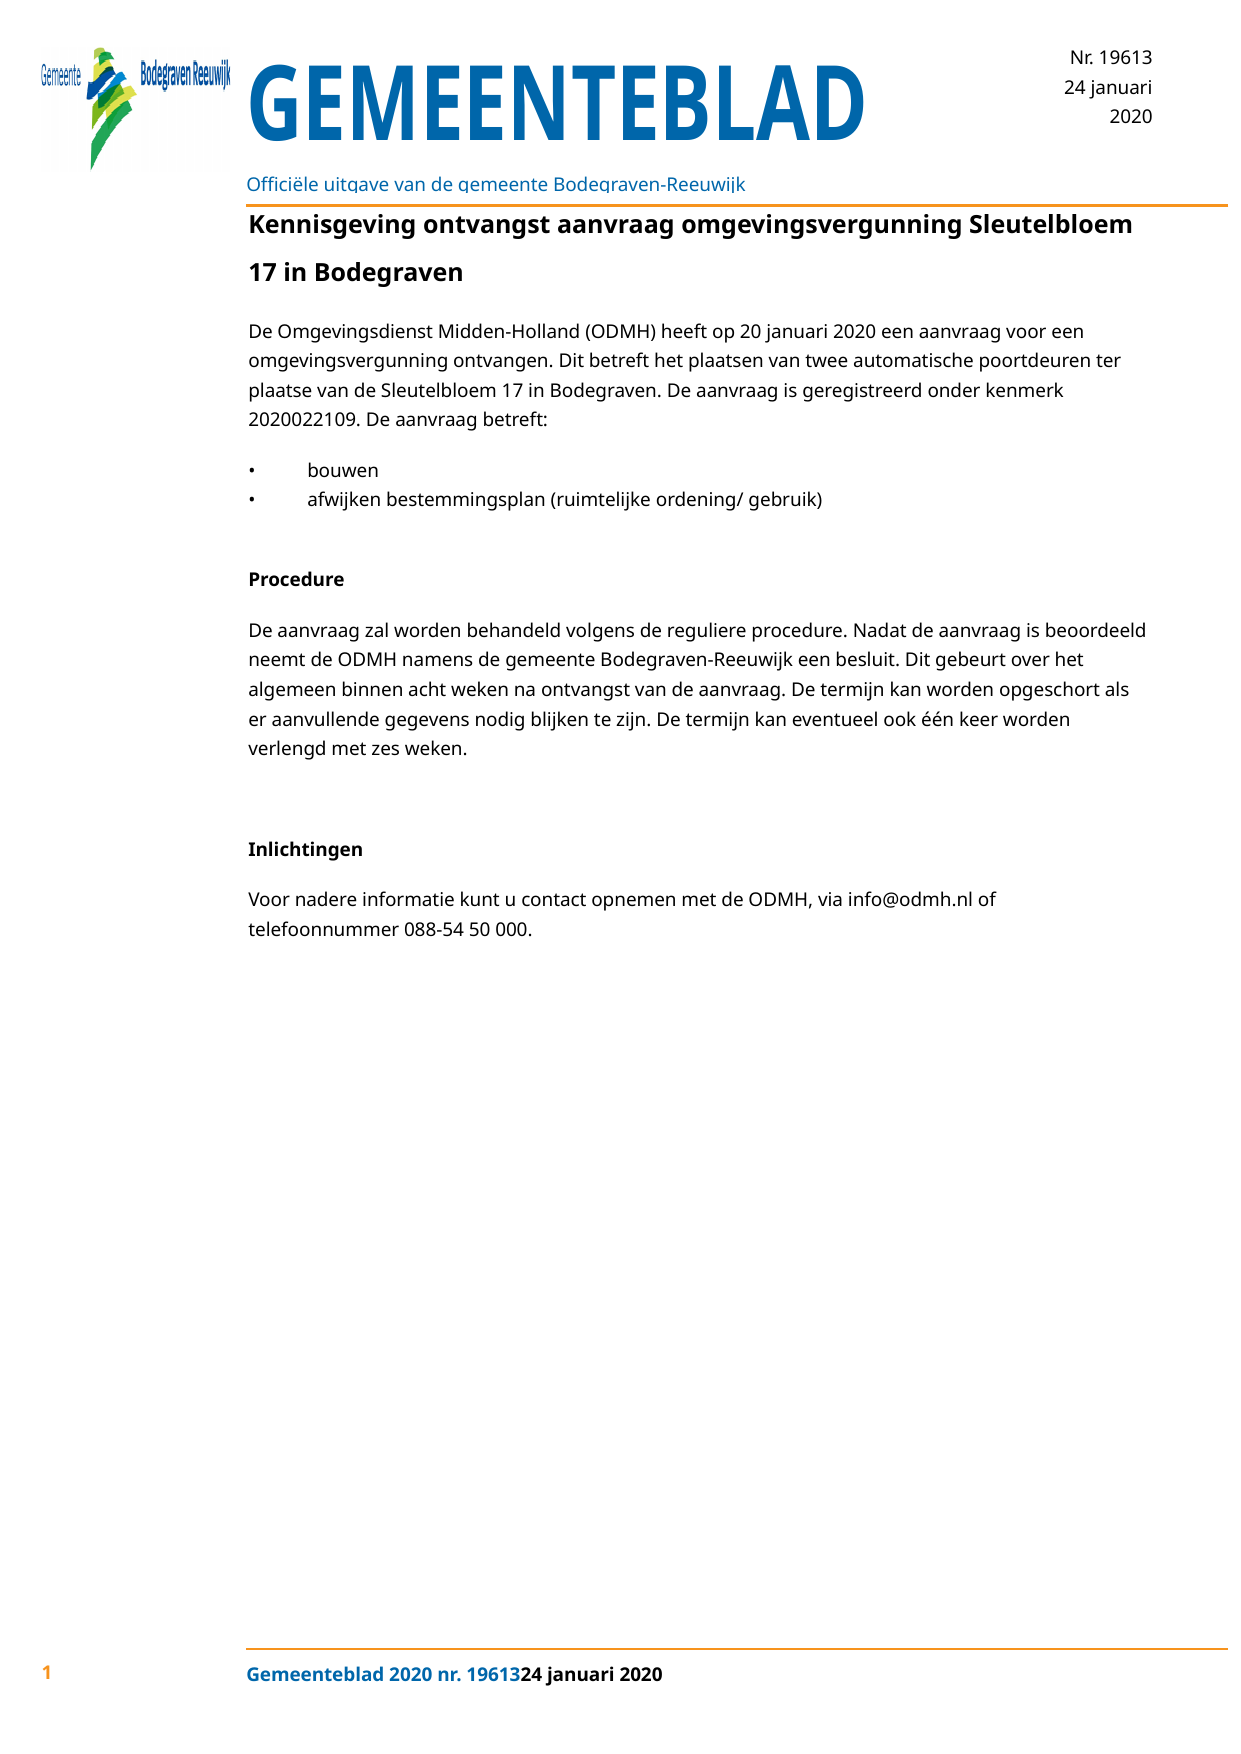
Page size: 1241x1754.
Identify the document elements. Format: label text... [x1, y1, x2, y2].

text De Omgevingsdienst Midden-Holland (ODMH) heeft op 20 januari 2020 een aanvraag voor een omgevingsvergunning ontvangen. Dit betreft het plaatsen van twee automatische poortdeuren ter plaatse van de Sleutelbloem 17 in Bodegraven. De aanvraag is geregistreerd onder kenmerk 2020022109. De aanvraag betreft: [248, 318, 1152, 432]
list afwijken bestemmingsplan (ruimtelijke ordening/ gebruik) [248, 487, 1152, 512]
text Procedure [248, 567, 1152, 592]
text Voor nadere informatie kunt u contact opnemen met de ODMH, via info@odmh.nl of telefoonnummer 088-54 50 000. [248, 887, 1152, 942]
picture [41, 47, 231, 172]
list bouwen [248, 457, 1152, 483]
text Kennisgeving ontvangst aanvraag omgevingsvergunning Sleutelbloem 17 in Bodegraven [248, 207, 1152, 288]
text De aanvraag zal worden behandeld volgens de reguliere procedure. Nadat de aanvraag is beoordeeld neemt de ODMH namens de gemeente Bodegraven-Reeuwijk een besluit. Dit gebeurt over het algemeen binnen acht weken na ontvangst van de aanvraag. De termijn kan worden opgeschort als er aanvullende gegevens nodig blijken te zijn. De termijn kan eventueel ook één keer worden verlengd met zes weken. [248, 617, 1152, 761]
text Inlichtingen [248, 836, 1152, 862]
